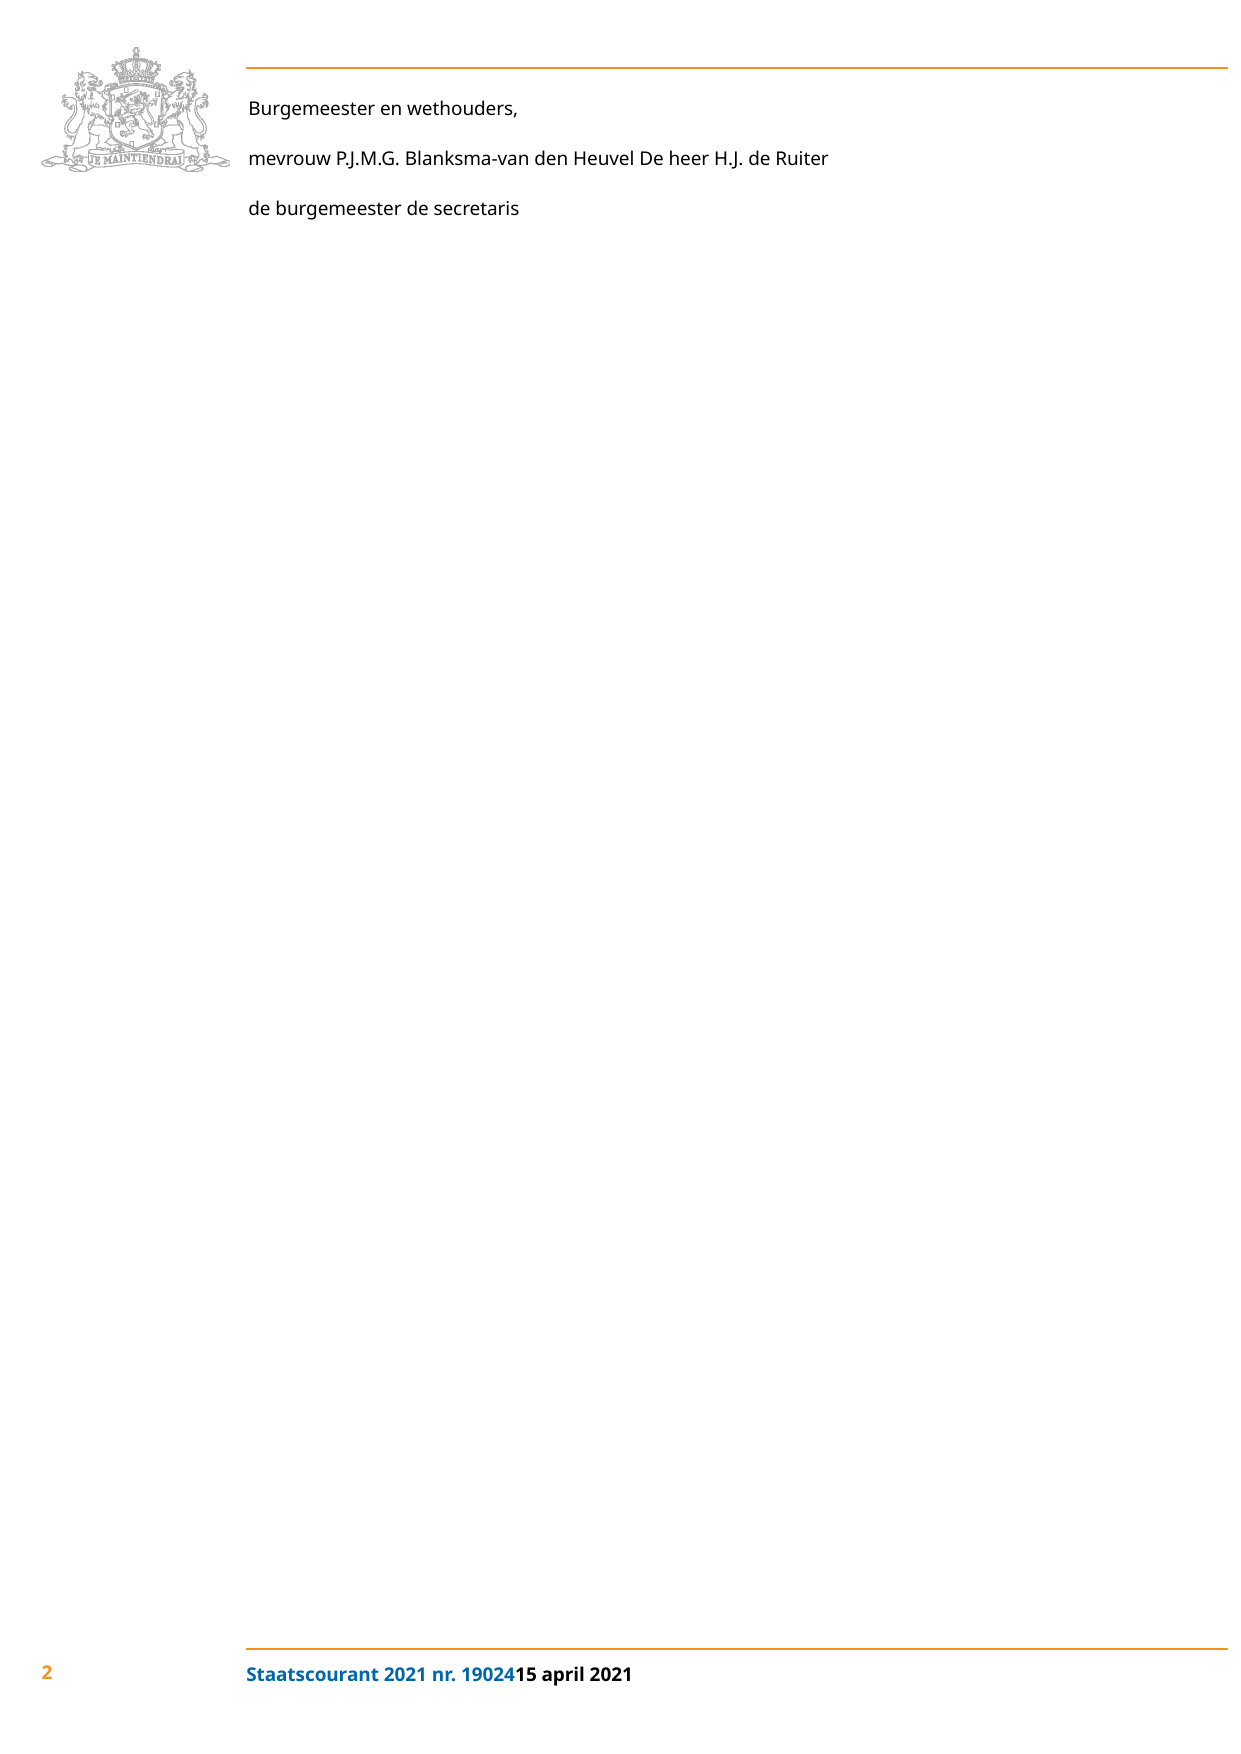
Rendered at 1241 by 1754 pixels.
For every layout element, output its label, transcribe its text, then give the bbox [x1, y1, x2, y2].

text de burgemeester de secretaris [248, 196, 1152, 221]
text Burgemeester en wethouders, [248, 95, 1152, 121]
picture [41, 47, 231, 172]
text mevrouw P.J.M.G. Blanksma-van den Heuvel De heer H.J. de Ruiter [248, 145, 1152, 171]
